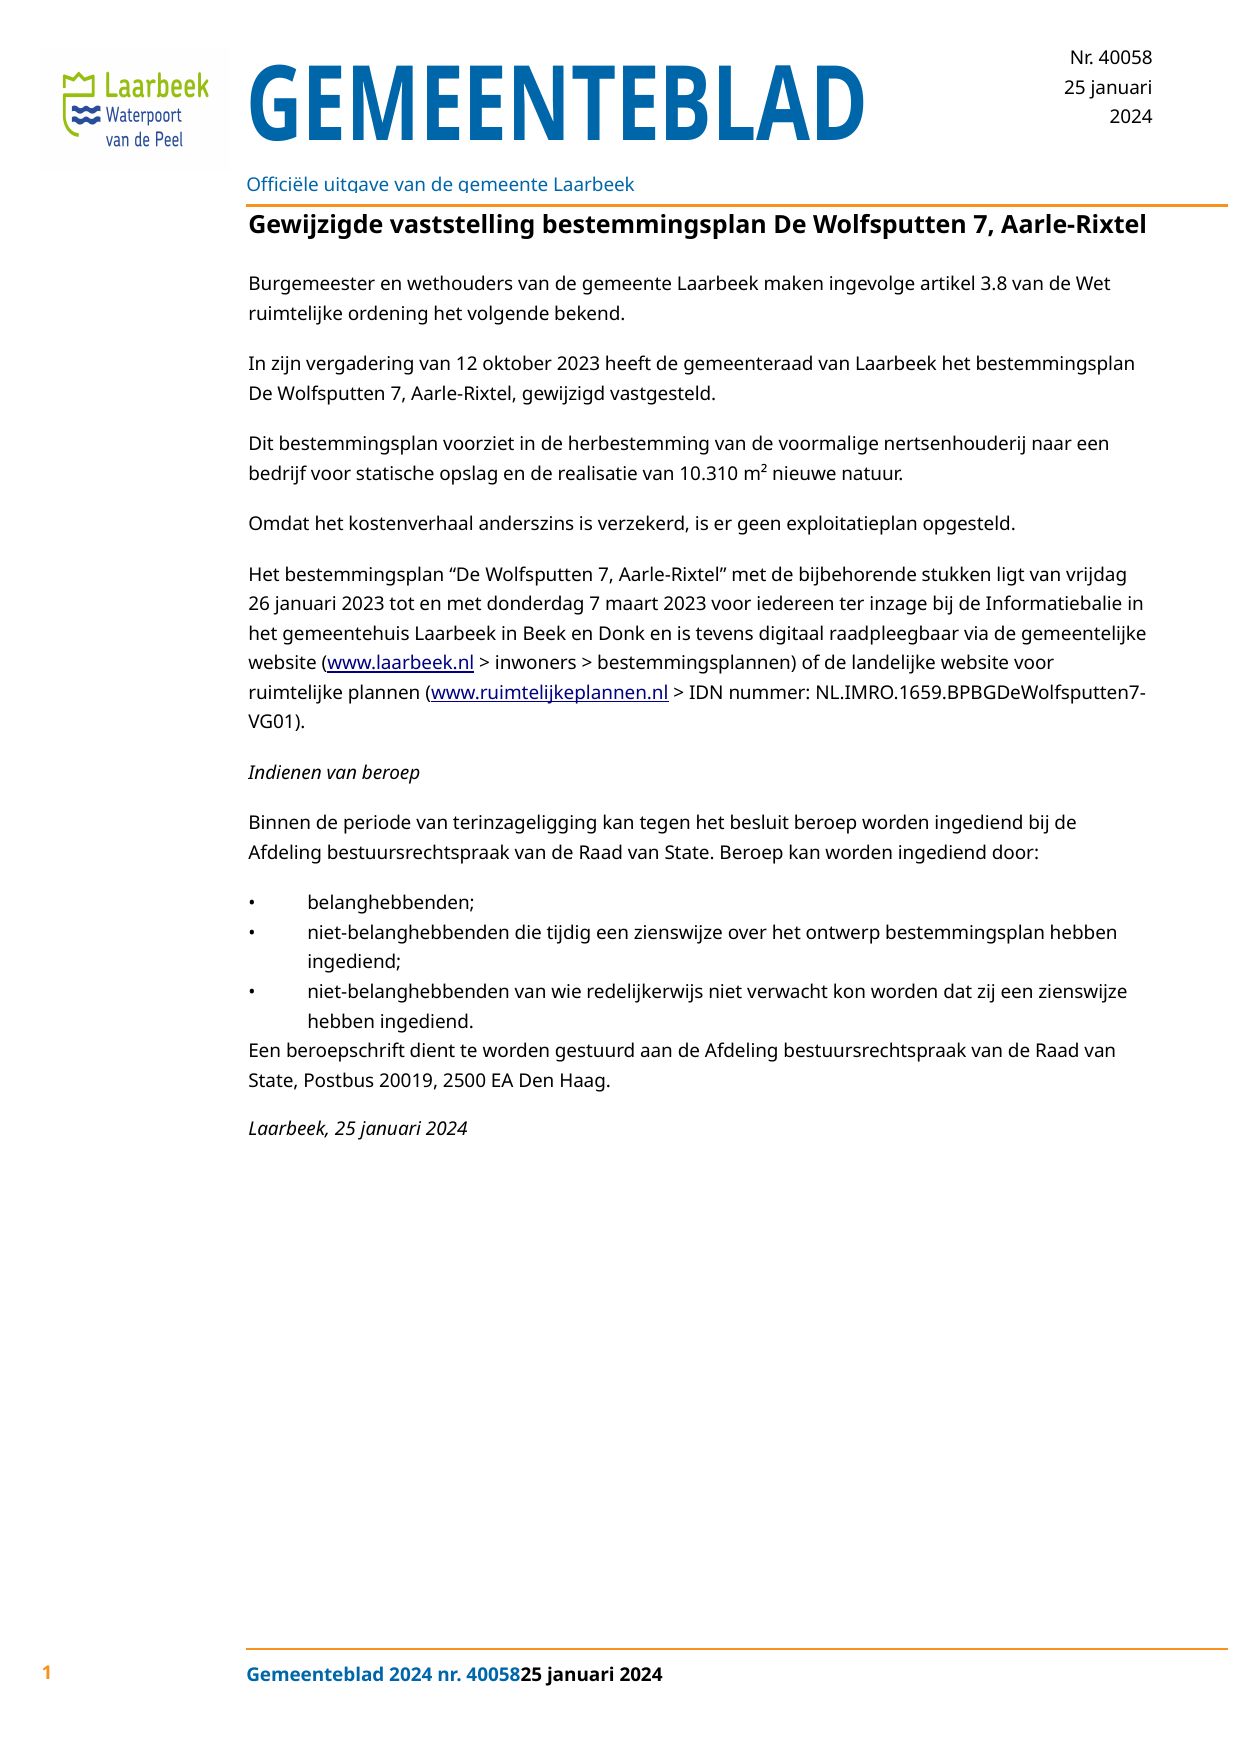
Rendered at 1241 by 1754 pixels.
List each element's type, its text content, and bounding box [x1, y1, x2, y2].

text Omdat het kostenverhaal anderszins is verzekerd, is er geen exploitatieplan opgesteld. [248, 510, 1152, 536]
list niet-belanghebbenden van wie redelijkerwijs niet verwacht kon worden dat zij een zienswijze hebben ingediend. [248, 978, 1152, 1033]
text Laarbeek, 25 januari 2024 [248, 1115, 1152, 1141]
text Gewijzigde vaststelling bestemmingsplan De Wolfsputten 7, Aarle-Rixtel [248, 207, 1152, 241]
text Burgemeester en wethouders van de gemeente Laarbeek maken ingevolge artikel 3.8 van de Wet ruimtelijke ordening het volgende bekend. [248, 270, 1152, 326]
text Indienen van beroep [248, 759, 1152, 785]
text Het bestemmingsplan “De Wolfsputten 7, Aarle-Rixtel” met de bijbehorende stukken ligt van vrijdag 26 januari 2023 tot en met donderdag 7 maart 2023 voor iedereen ter inzage bij de Informatiebalie in het gemeentehuis Laarbeek in Beek en Donk en is tevens digitaal raadpleegbaar via de gemeentelijke website (www.laarbeek.nl > inwoners > bestemmingsplannen) of de landelijke website voor ruimtelijke plannen (www.ruimtelijkeplannen.nl > IDN nummer: NL.IMRO.1659.BPBGDeWolfsputten7-VG01). [248, 561, 1152, 734]
text Dit bestemmingsplan voorziet in de herbestemming van de voormalige nertsenhouderij naar een bedrijf voor statische opslag en de realisatie van 10.310 m² nieuwe natuur. [248, 430, 1152, 486]
text Een beroepschrift dient te worden gestuurd aan de Afdeling bestuursrechtspraak van de Raad van State, Postbus 20019, 2500 EA Den Haag. [248, 1037, 1152, 1093]
list belanghebbenden; [248, 889, 1152, 915]
list niet-belanghebbenden die tijdig een zienswijze over het ontwerp bestemmingsplan hebben ingediend; [248, 919, 1152, 974]
text In zijn vergadering van 12 oktober 2023 heeft de gemeenteraad van Laarbeek het bestemmingsplan De Wolfsputten 7, Aarle-Rixtel, gewijzigd vastgesteld. [248, 350, 1152, 406]
picture [41, 47, 231, 172]
text Binnen de periode van terinzageligging kan tegen het besluit beroep worden ingediend bij de Afdeling bestuursrechtspraak van de Raad van State. Beroep kan worden ingediend door: [248, 809, 1152, 865]
